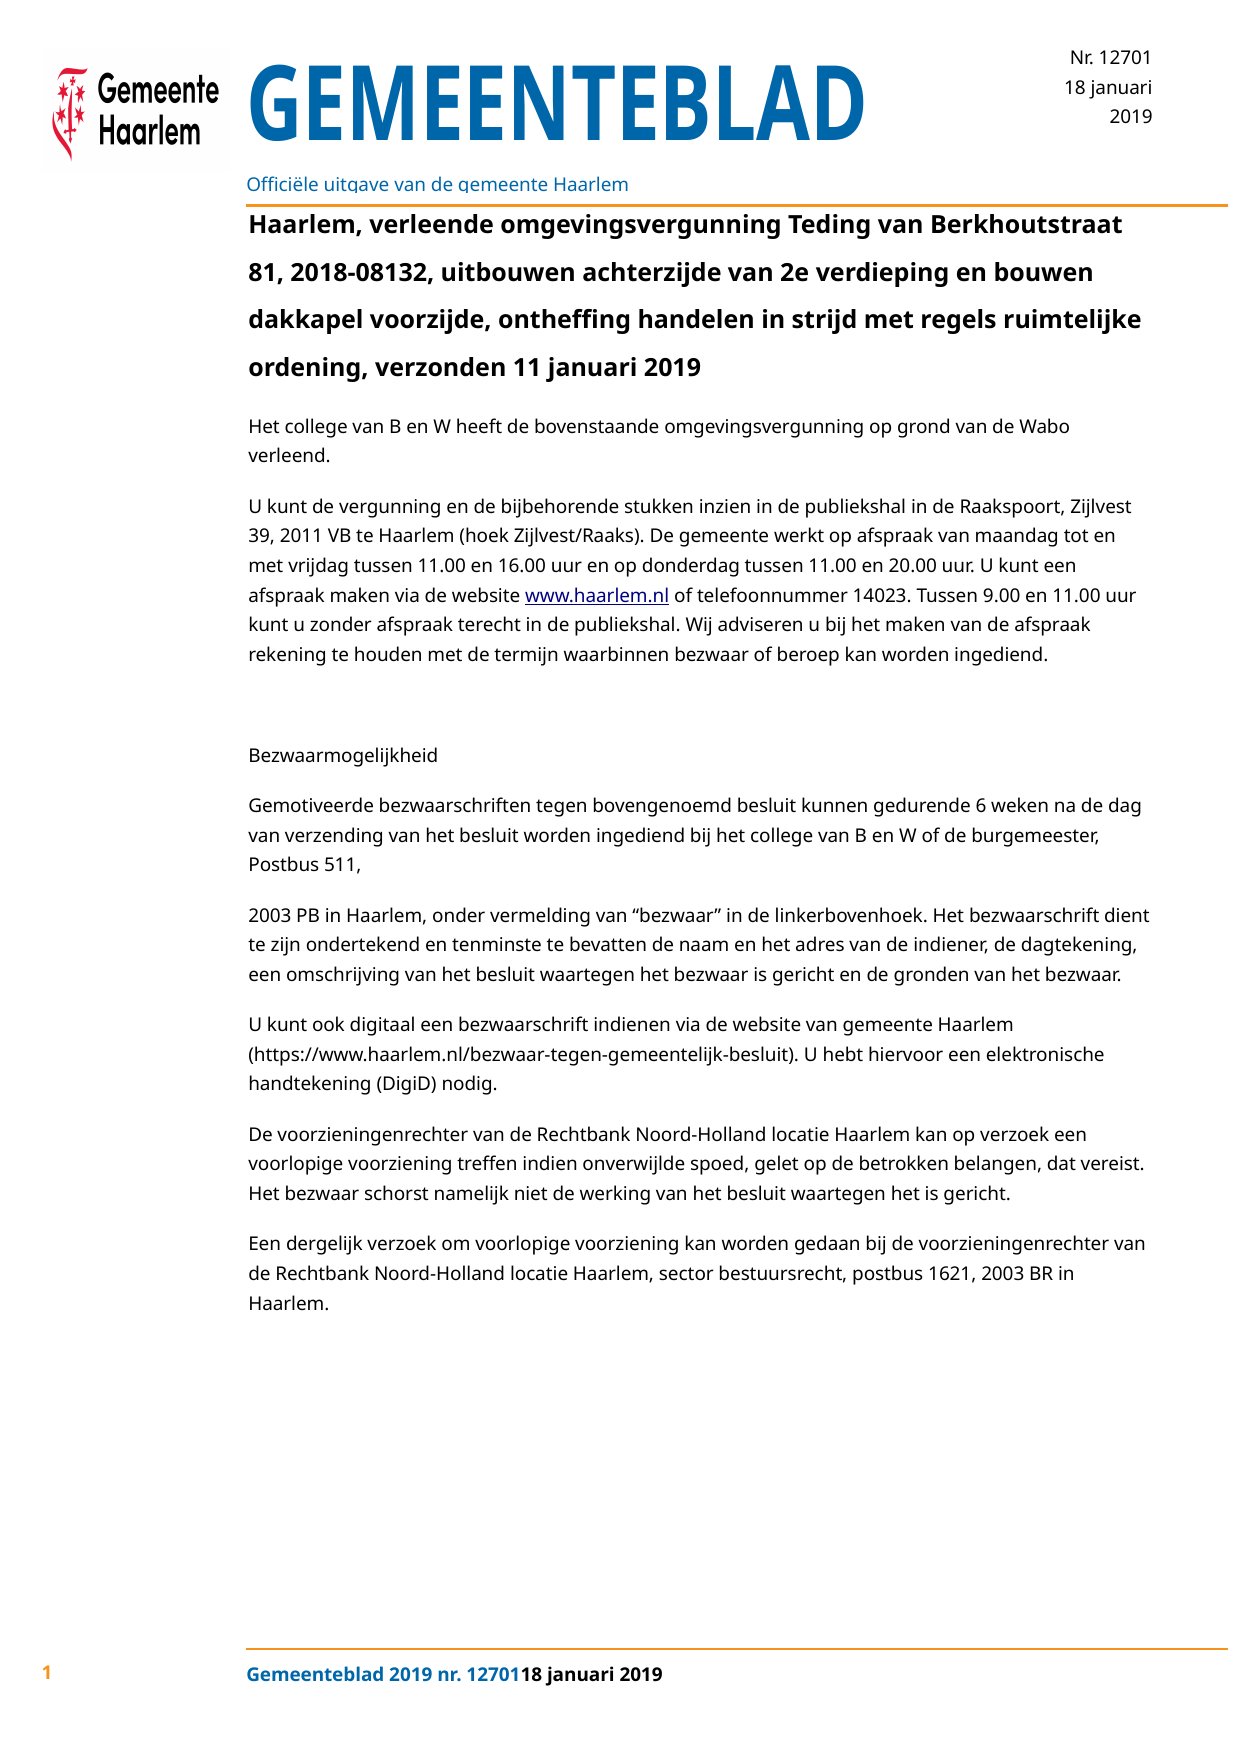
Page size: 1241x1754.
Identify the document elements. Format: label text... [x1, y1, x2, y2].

text U kunt de vergunning en de bijbehorende stukken inzien in de publiekshal in de Raakspoort, Zijlvest 39, 2011 VB te Haarlem (hoek Zijlvest/Raaks). De gemeente werkt op afspraak van maandag tot en met vrijdag tussen 11.00 en 16.00 uur en op donderdag tussen 11.00 en 20.00 uur. U kunt een afspraak maken via de website www.haarlem.nl of telefoonnummer 14023. Tussen 9.00 en 11.00 uur kunt u zonder afspraak terecht in de publiekshal. Wij adviseren u bij het maken van de afspraak rekening te houden met de termijn waarbinnen bezwaar of beroep kan worden ingediend. [248, 493, 1152, 667]
text De voorzieningenrechter van de Rechtbank Noord-Holland locatie Haarlem kan op verzoek een voorlopige voorziening treffen indien onverwijlde spoed, gelet op de betrokken belangen, dat vereist. Het bezwaar schorst namelijk niet de werking van het besluit waartegen het is gericht. [248, 1121, 1152, 1206]
text 2003 PB in Haarlem, onder vermelding van “bezwaar” in de linkerbovenhoek. Het bezwaarschrift dient te zijn ondertekend en tenminste te bevatten de naam en het adres van de indiener, de dagtekening, een omschrijving van het besluit waartegen het bezwaar is gericht en de gronden van het bezwaar. [248, 902, 1152, 987]
text Gemotiveerde bezwaarschriften tegen bovengenoemd besluit kunnen gedurende 6 weken na de dag van verzending van het besluit worden ingediend bij het college van B en W of de burgemeester, Postbus 511, [248, 792, 1152, 877]
text Bezwaarmogelijkheid [248, 742, 1152, 768]
text Haarlem, verleende omgevingsvergunning Teding van Berkhoutstraat 81, 2018-08132, uitbouwen achterzijde van 2e verdieping en bouwen dakkapel voorzijde, ontheffing handelen in strijd met regels ruimtelijke ordening, verzonden 11 januari 2019 [248, 207, 1152, 384]
text U kunt ook digitaal een bezwaarschrift indienen via de website van gemeente Haarlem (https://www.haarlem.nl/bezwaar-tegen-gemeentelijk-besluit). U hebt hiervoor een elektronische handtekening (DigiD) nodig. [248, 1011, 1152, 1096]
picture [41, 47, 231, 172]
text Een dergelijk verzoek om voorlopige voorziening kan worden gedaan bij de voorzieningenrechter van de Rechtbank Noord-Holland locatie Haarlem, sector bestuursrecht, postbus 1621, 2003 BR in Haarlem. [248, 1231, 1152, 1316]
text Het college van B en W heeft de bovenstaande omgevingsvergunning op grond van de Wabo verleend. [248, 413, 1152, 468]
